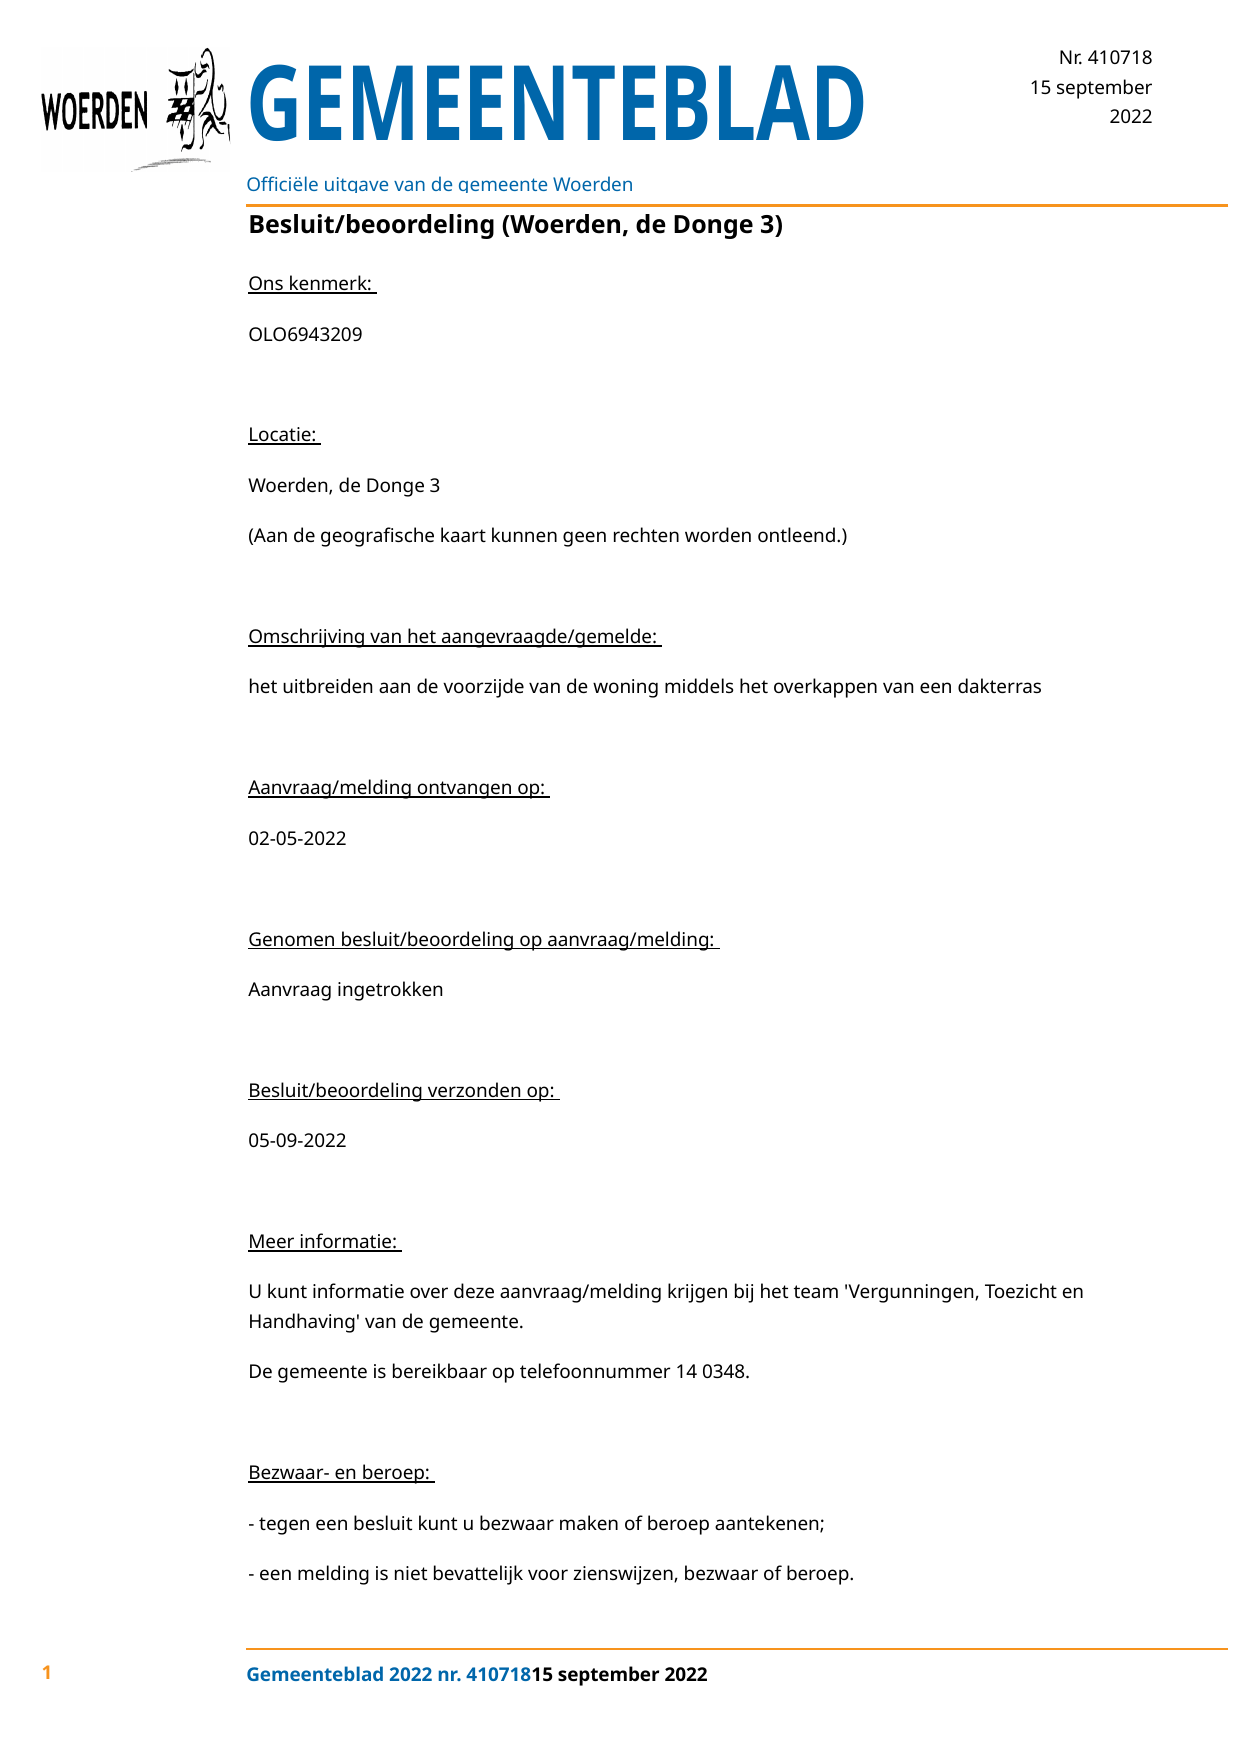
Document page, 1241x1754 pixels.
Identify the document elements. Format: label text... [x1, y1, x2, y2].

text Genomen besluit/beoordeling op aanvraag/melding: [248, 926, 1152, 951]
text Ons kenmerk: [248, 270, 1152, 296]
text Woerden, de Donge 3 [248, 472, 1152, 498]
text het uitbreiden aan de voorzijde van de woning middels het overkappen van een dakterras [248, 674, 1152, 699]
text (Aan de geografische kaart kunnen geen rechten worden ontleend.) [248, 522, 1152, 548]
text Omschrijving van het aangevraagde/gemelde: [248, 623, 1152, 649]
text De gemeente is bereikbaar op telefoonnummer 14 0348. [248, 1359, 1152, 1384]
text Besluit/beoordeling (Woerden, de Donge 3) [248, 207, 1152, 241]
text Bezwaar- en beroep: [248, 1459, 1152, 1485]
text Aanvraag ingetrokken [248, 976, 1152, 1002]
text Aanvraag/melding ontvangen op: [248, 774, 1152, 800]
text Locatie: [248, 422, 1152, 447]
text Meer informatie: [248, 1228, 1152, 1254]
picture [41, 47, 231, 172]
text - een melding is niet bevattelijk voor zienswijzen, bezwaar of beroep. [248, 1560, 1152, 1586]
text 05-09-2022 [248, 1127, 1152, 1153]
text - tegen een besluit kunt u bezwaar maken of beroep aantekenen; [248, 1510, 1152, 1536]
text OLO6943209 [248, 321, 1152, 346]
text Besluit/beoordeling verzonden op: [248, 1077, 1152, 1103]
text 02-05-2022 [248, 825, 1152, 851]
text U kunt informatie over deze aanvraag/melding krijgen bij het team 'Vergunningen, Toezicht en Handhaving' van de gemeente. [248, 1279, 1152, 1334]
